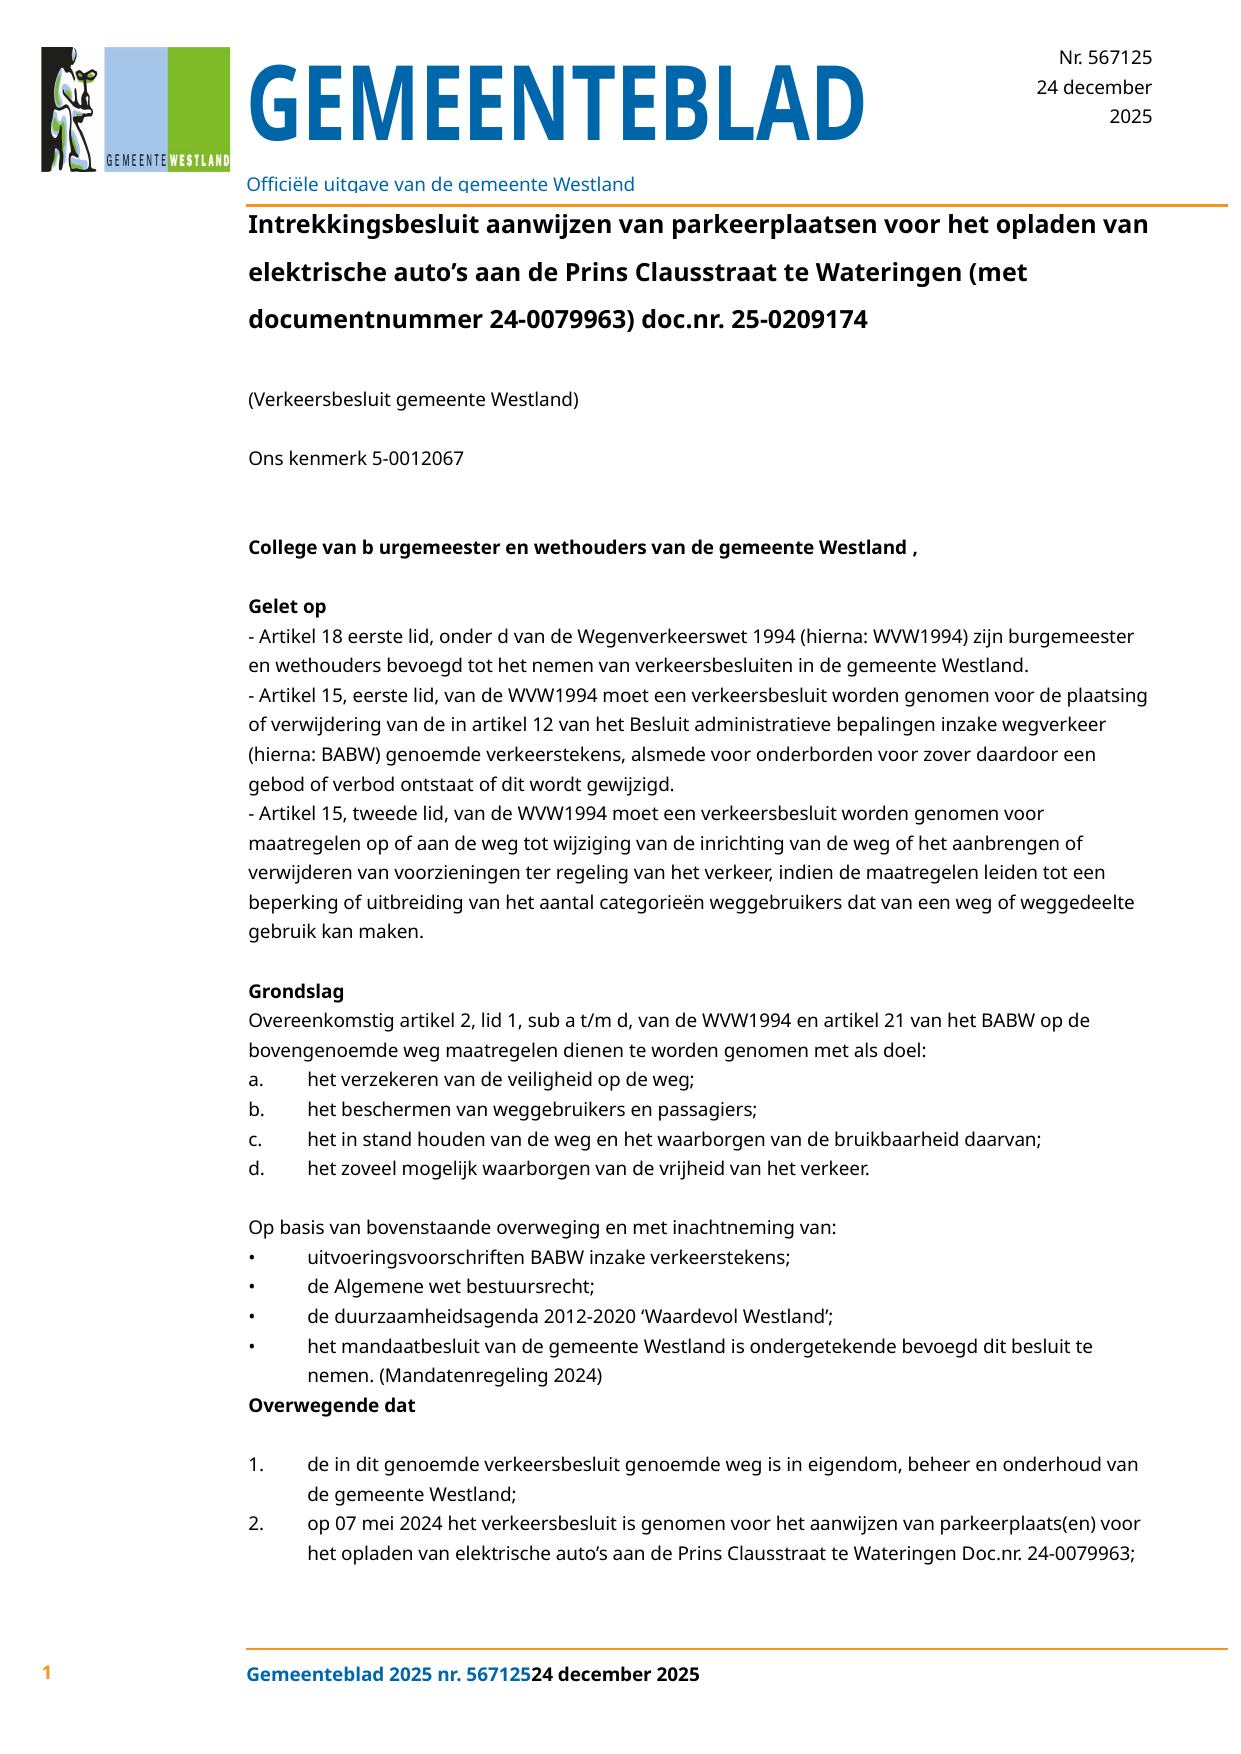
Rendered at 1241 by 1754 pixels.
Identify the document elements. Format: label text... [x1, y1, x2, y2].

list het zoveel mogelijk waarborgen van de vrijheid van het verkeer. [248, 1155, 1152, 1181]
picture [41, 47, 231, 172]
list de in dit genoemde verkeersbesluit genoemde weg is in eigendom, beheer en onderhoud van de gemeente Westland; [248, 1451, 1152, 1507]
text Overeenkomstig artikel 2, lid 1, sub a t/m d, van de WVW1994 en artikel 21 van het BABW op de bovengenoemde weg maatregelen dienen te worden genomen met als doel: [248, 1007, 1152, 1063]
list op 07 mei 2024 het verkeersbesluit is genomen voor het aanwijzen van parkeerplaats(en) voor het opladen van elektrische auto’s aan de Prins Clausstraat te Wateringen Doc.nr. 24-0079963; [248, 1510, 1152, 1566]
list het verzekeren van de veiligheid op de weg; [248, 1067, 1152, 1092]
text Overwegende dat [248, 1392, 1152, 1418]
text (Verkeersbesluit gemeente Westland) [248, 386, 1152, 412]
text Op basis van bovenstaande overweging en met inachtneming van: [248, 1214, 1152, 1240]
list uitvoeringsvoorschriften BABW inzake verkeerstekens; [248, 1244, 1152, 1270]
list het mandaatbesluit van de gemeente Westland is ondergetekende bevoegd dit besluit te nemen. (Mandatenregeling 2024) [248, 1333, 1152, 1388]
text Intrekkingsbesluit aanwijzen van parkeerplaatsen voor het opladen van elektrische auto’s aan de Prins Clausstraat te Wateringen (met documentnummer 24-0079963) doc.nr. 25-0209174 [248, 207, 1152, 336]
text - Artikel 18 eerste lid, onder d van de Wegenverkeerswet 1994 (hierna: WVW1994) zijn burgemeester en wethouders bevoegd tot het nemen van verkeersbesluiten in de gemeente Westland. [248, 623, 1152, 678]
text College van b urgemeester en wethouders van de gemeente Westland , [248, 534, 1152, 560]
list de duurzaamheidsagenda 2012-2020 ‘Waardevol Westland’; [248, 1303, 1152, 1329]
text Gelet op [248, 593, 1152, 619]
text - Artikel 15, tweede lid, van de WVW1994 moet een verkeersbesluit worden genomen voor maatregelen op of aan de weg tot wijziging van de inrichting van de weg of het aanbrengen of verwijderen van voorzieningen ter regeling van het verkeer, indien de maatregelen leiden tot een beperking of uitbreiding van het aantal categorieën weggebruikers dat van een weg of weggedeelte gebruik kan maken. [248, 800, 1152, 944]
list het beschermen van weggebruikers en passagiers; [248, 1096, 1152, 1122]
text Grondslag [248, 978, 1152, 1004]
list de Algemene wet bestuursrecht; [248, 1274, 1152, 1299]
list het in stand houden van de weg en het waarborgen van de bruikbaarheid daarvan; [248, 1126, 1152, 1152]
text - Artikel 15, eerste lid, van de WVW1994 moet een verkeersbesluit worden genomen voor de plaatsing of verwijdering van de in artikel 12 van het Besluit administratieve bepalingen inzake wegverkeer (hierna: BABW) genoemde verkeerstekens, alsmede voor onderborden voor zover daardoor een gebod of verbod ontstaat of dit wordt gewijzigd. [248, 682, 1152, 797]
text Ons kenmerk 5-0012067 [248, 445, 1152, 471]
